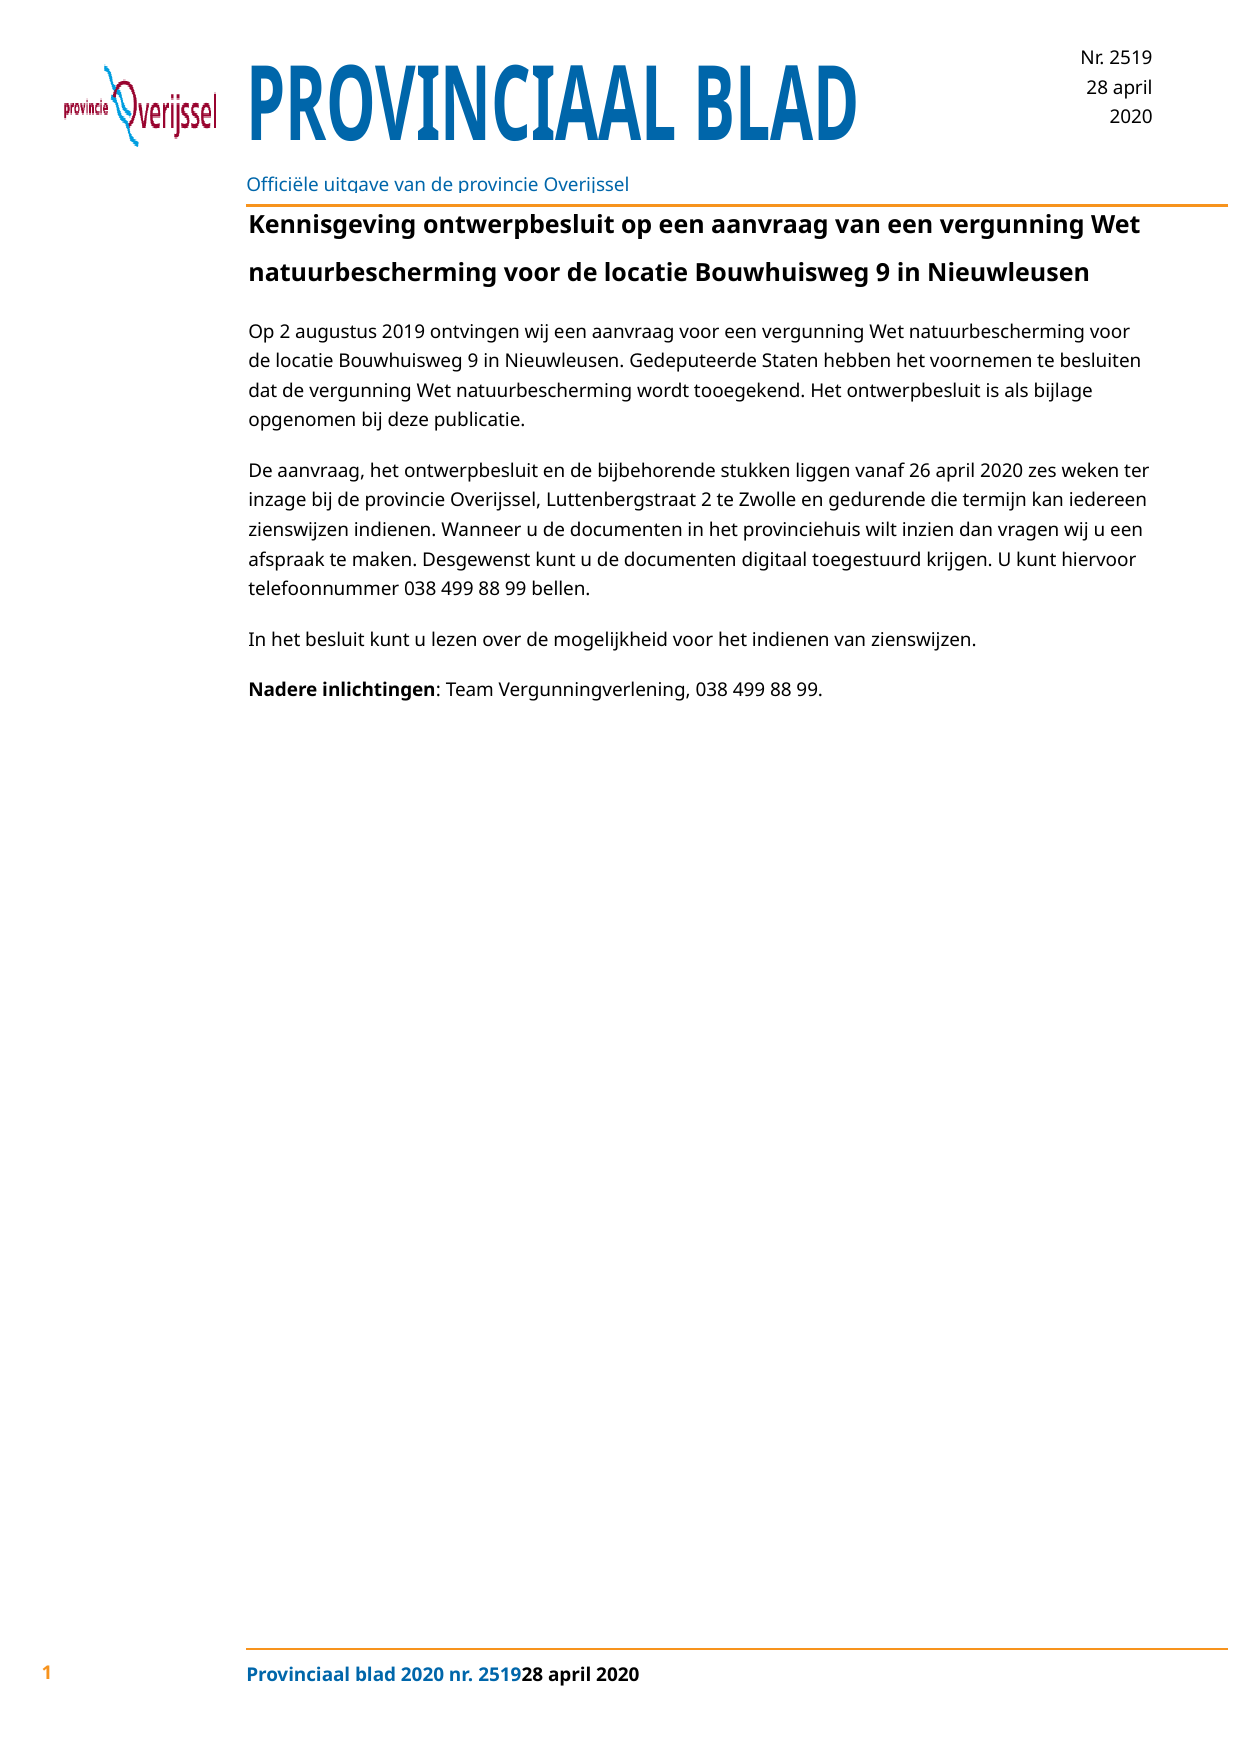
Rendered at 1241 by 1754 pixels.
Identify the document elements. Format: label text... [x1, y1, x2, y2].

text Kennisgeving ontwerpbesluit op een aanvraag van een vergunning Wet natuurbescherming voor de locatie Bouwhuisweg 9 in Nieuwleusen [248, 207, 1152, 288]
picture [41, 47, 231, 172]
text De aanvraag, het ontwerpbesluit en de bijbehorende stukken liggen vanaf 26 april 2020 zes weken ter inzage bij de provincie Overijssel, Luttenbergstraat 2 te Zwolle en gedurende die termijn kan iedereen zienswijzen indienen. Wanneer u de documenten in het provinciehuis wilt inzien dan vragen wij u een afspraak te maken. Desgewenst kunt u de documenten digitaal toegestuurd krijgen. U kunt hiervoor telefoonnummer 038 499 88 99 bellen. [248, 457, 1152, 601]
text In het besluit kunt u lezen over de mogelijkheid voor het indienen van zienswijzen. [248, 626, 1152, 652]
text Nadere inlichtingen: Team Vergunningverlening, 038 499 88 99. [248, 676, 1152, 702]
text Op 2 augustus 2019 ontvingen wij een aanvraag voor een vergunning Wet natuurbescherming voor de locatie Bouwhuisweg 9 in Nieuwleusen. Gedeputeerde Staten hebben het voornemen te besluiten dat de vergunning Wet natuurbescherming wordt tooegekend. Het ontwerpbesluit is als bijlage opgenomen bij deze publicatie. [248, 318, 1152, 432]
